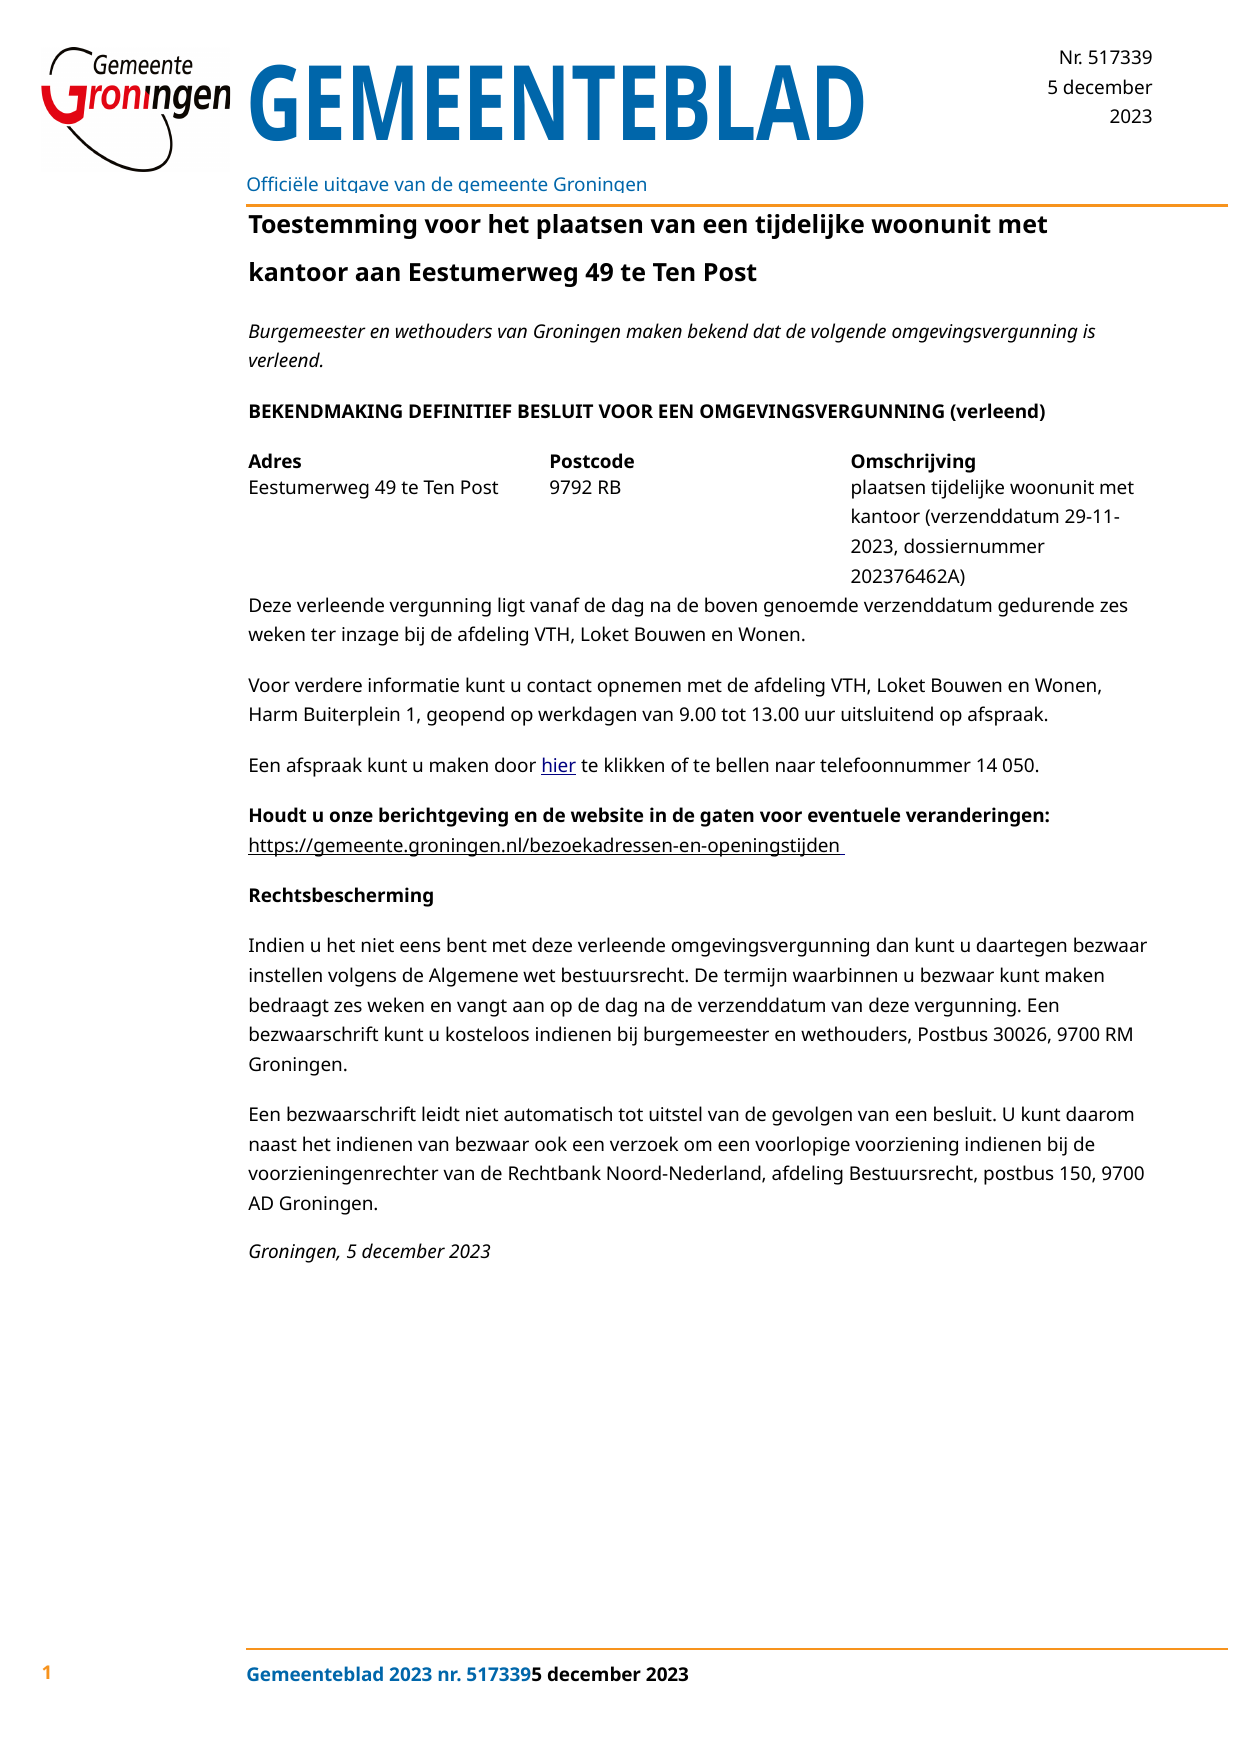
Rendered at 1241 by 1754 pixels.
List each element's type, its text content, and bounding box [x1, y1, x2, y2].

text Deze verleende vergunning ligt vanaf de dag na de boven genoemde verzenddatum gedurende zes weken ter inzage bij de afdeling VTH, Loket Bouwen en Wonen. [248, 592, 1152, 647]
text Rechtsbescherming [248, 882, 1152, 908]
text Groningen, 5 december 2023 [248, 1238, 1152, 1264]
text Een afspraak kunt u maken door hier te klikken of te bellen naar telefoonnummer 14 050. [248, 752, 1152, 778]
text Toestemming voor het plaatsen van een tijdelijke woonunit met kantoor aan Eestumerweg 49 te Ten Post [248, 207, 1152, 288]
table_header Postcode [549, 449, 850, 474]
table_header Adres [248, 449, 549, 474]
table_header Omschrijving [850, 449, 1152, 474]
text BEKENDMAKING DEFINITIEF BESLUIT VOOR EEN OMGEVINGSVERGUNNING (verleend) [248, 398, 1152, 424]
text Een bezwaarschrift leidt niet automatisch tot uitstel van de gevolgen van een besluit. U kunt daarom naast het indienen van bezwaar ook een verzoek om een voorlopige voorziening indienen bij de voorzieningenrechter van de Rechtbank Noord-Nederland, afdeling Bestuursrecht, postbus 150, 9700 AD Groningen. [248, 1101, 1152, 1216]
text Voor verdere informatie kunt u contact opnemen met de afdeling VTH, Loket Bouwen en Wonen, Harm Buiterplein 1, geopend op werkdagen van 9.00 tot 13.00 uur uitsluitend op afspraak. [248, 672, 1152, 727]
table_cell 9792 RB [549, 474, 850, 589]
picture [41, 47, 231, 172]
table_cell Eestumerweg 49 te Ten Post [248, 474, 549, 589]
text Burgemeester en wethouders van Groningen maken bekend dat de volgende omgevingsvergunning is verleend. [248, 318, 1152, 373]
text Indien u het niet eens bent met deze verleende omgevingsvergunning dan kunt u daartegen bezwaar instellen volgens de Algemene wet bestuursrecht. De termijn waarbinnen u bezwaar kunt maken bedraagt zes weken en vangt aan op de dag na de verzenddatum van deze vergunning. Een bezwaarschrift kunt u kosteloos indienen bij burgemeester en wethouders, Postbus 30026, 9700 RM Groningen. [248, 933, 1152, 1077]
table_cell plaatsen tijdelijke woonunit met kantoor (verzenddatum 29-11-2023, dossiernummer 202376462A) [850, 474, 1152, 589]
text Houdt u onze berichtgeving en de website in de gaten voor eventuele veranderingen: https://gemeente.groningen.nl/bezoekadressen-en-openingstijden [248, 802, 1152, 858]
